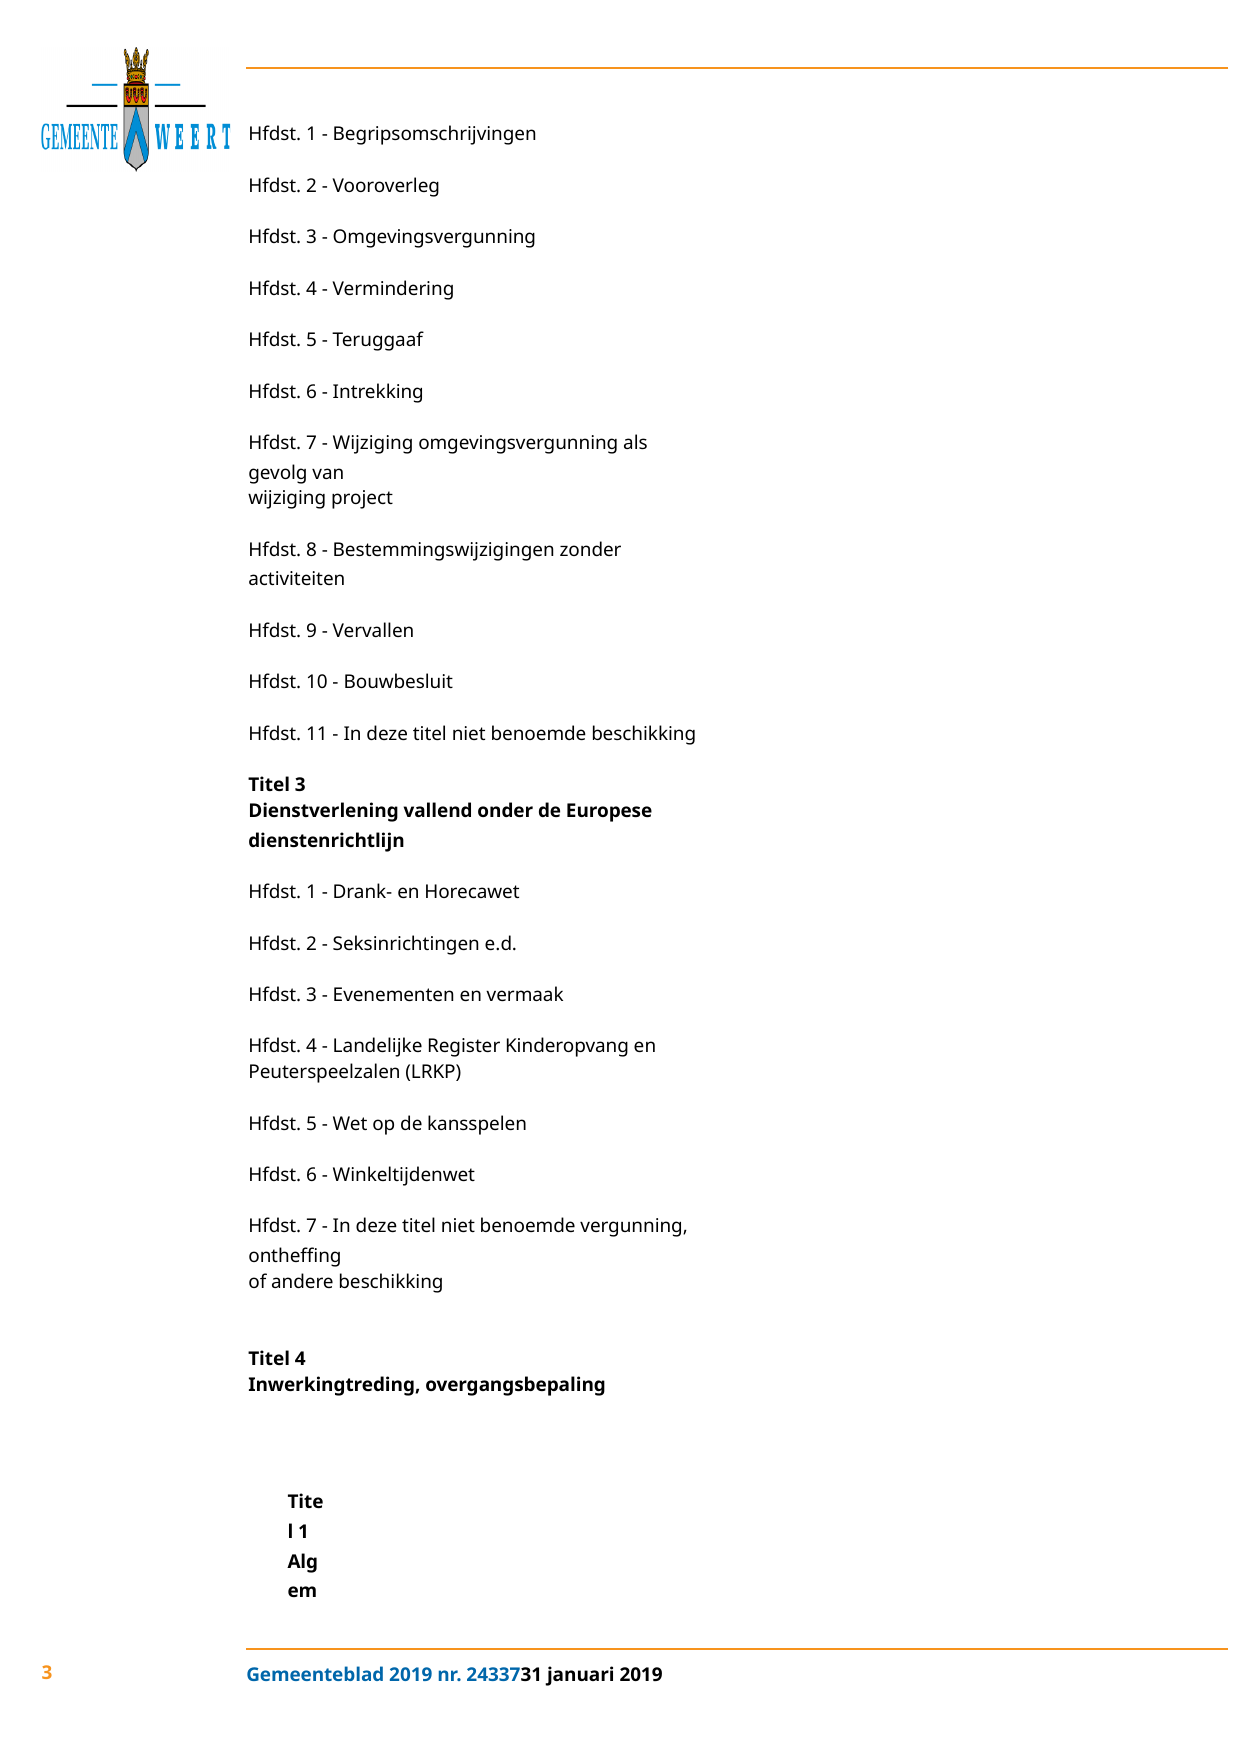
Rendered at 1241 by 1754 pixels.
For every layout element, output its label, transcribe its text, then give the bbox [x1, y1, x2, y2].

table_cell [700, 878, 1152, 904]
table_cell [700, 301, 1152, 326]
table_cell Hfdst. 9 - Vervallen [248, 617, 700, 643]
table_cell [700, 275, 1152, 301]
picture [41, 47, 231, 172]
table_cell Hfdst. 8 - Bestemmingswijzigingen zonder activiteiten [248, 536, 700, 591]
table_cell [700, 224, 1152, 249]
table_cell [700, 720, 1152, 746]
table_cell Hfdst. 7 - In deze titel niet benoemde vergunning, ontheffing [248, 1213, 700, 1268]
table_cell [700, 955, 1152, 981]
table_cell [700, 771, 1152, 797]
table_cell Hfdst. 3 - Omgevingsvergunning [248, 224, 700, 249]
table_cell Dienstverlening vallend onder de Europese dienstenrichtlijn [248, 797, 700, 852]
table_cell [700, 591, 1152, 617]
table_cell [248, 746, 700, 771]
table_cell [700, 1007, 1152, 1033]
table_cell [700, 797, 1152, 852]
table_cell Hfdst. 2 - Vooroverleg [248, 172, 700, 198]
table_cell [248, 146, 700, 172]
table_cell [700, 746, 1152, 771]
table_cell [700, 1161, 1152, 1187]
table_cell [700, 378, 1152, 403]
table_header [366, 1459, 405, 1603]
table_cell [700, 1345, 1152, 1371]
table_cell [700, 1213, 1152, 1268]
table_cell [700, 146, 1152, 172]
table_cell [700, 121, 1152, 146]
table_cell Hfdst. 5 - Teruggaaf [248, 326, 700, 352]
table_cell [700, 1187, 1152, 1213]
table_cell [248, 955, 700, 981]
table_cell [700, 930, 1152, 955]
table_cell [700, 95, 1152, 121]
table_cell [248, 1007, 700, 1033]
table_cell Titel 4 [248, 1345, 700, 1371]
table_cell [700, 429, 1152, 484]
table_cell Peuterspeelzalen (LRKP) [248, 1058, 700, 1084]
table_cell [700, 643, 1152, 668]
table_cell [700, 981, 1152, 1007]
table_cell [700, 1058, 1152, 1084]
table_cell [248, 1136, 700, 1161]
table_cell Hfdst. 1 - Begripsomschrijvingen [248, 121, 700, 146]
table_cell Hfdst. 3 - Evenementen en vermaak [248, 981, 700, 1007]
table_cell [700, 853, 1152, 878]
table_cell [700, 1136, 1152, 1161]
table_cell Hfdst. 1 - Drank- en Horecawet [248, 878, 700, 904]
table_cell Hfdst. 11 - In deze titel niet benoemde beschikking [248, 720, 700, 746]
table_cell Hfdst. 10 - Bouwbesluit [248, 669, 700, 694]
table_header [248, 1459, 287, 1603]
table_cell [248, 853, 700, 878]
table_cell [700, 326, 1152, 352]
table_cell [700, 904, 1152, 930]
table_cell [248, 1187, 700, 1213]
table_cell [248, 904, 700, 930]
table_cell [700, 510, 1152, 536]
table_cell [248, 95, 700, 121]
table_header Titel 1 Algem [287, 1459, 327, 1603]
table_cell [700, 617, 1152, 643]
table_header [327, 1459, 366, 1603]
table_cell [248, 198, 700, 223]
table_cell [700, 1084, 1152, 1110]
table_cell [700, 1110, 1152, 1136]
table_cell [700, 1033, 1152, 1058]
table_cell [700, 352, 1152, 378]
table_cell [700, 485, 1152, 510]
table_cell [700, 694, 1152, 720]
table_cell [700, 172, 1152, 198]
table_cell [700, 1294, 1152, 1319]
table_cell of andere beschikking [248, 1268, 700, 1294]
table_cell [700, 404, 1152, 429]
table_cell Hfdst. 4 - Landelijke Register Kinderopvang en [248, 1033, 700, 1058]
table_cell Hfdst. 6 - Intrekking [248, 378, 700, 403]
table_cell [248, 301, 700, 326]
table_cell Hfdst. 7 - Wijziging omgevingsvergunning als gevolg van [248, 429, 700, 484]
table_cell [248, 643, 700, 668]
table_cell [248, 1320, 700, 1345]
table_cell [700, 249, 1152, 275]
table_cell Hfdst. 6 - Winkeltijdenwet [248, 1161, 700, 1187]
table_cell [700, 1320, 1152, 1345]
table_cell [248, 1294, 700, 1319]
table_cell [248, 1084, 700, 1110]
table_cell [700, 1268, 1152, 1294]
table_cell Titel 3 [248, 771, 700, 797]
table_cell [248, 510, 700, 536]
table_cell [248, 694, 700, 720]
table_cell [248, 352, 700, 378]
table_cell [700, 1371, 1152, 1397]
table_cell Hfdst. 4 - Vermindering [248, 275, 700, 301]
table_cell [248, 591, 700, 617]
table_cell wijziging project [248, 485, 700, 510]
table_cell Inwerkingtreding, overgangsbepaling [248, 1371, 700, 1397]
table_cell [248, 249, 700, 275]
table_cell [700, 198, 1152, 223]
table_cell Hfdst. 2 - Seksinrichtingen e.d. [248, 930, 700, 955]
table_cell [248, 404, 700, 429]
table_cell [700, 536, 1152, 591]
table_cell [700, 669, 1152, 694]
table_cell Hfdst. 5 - Wet op de kansspelen [248, 1110, 700, 1136]
